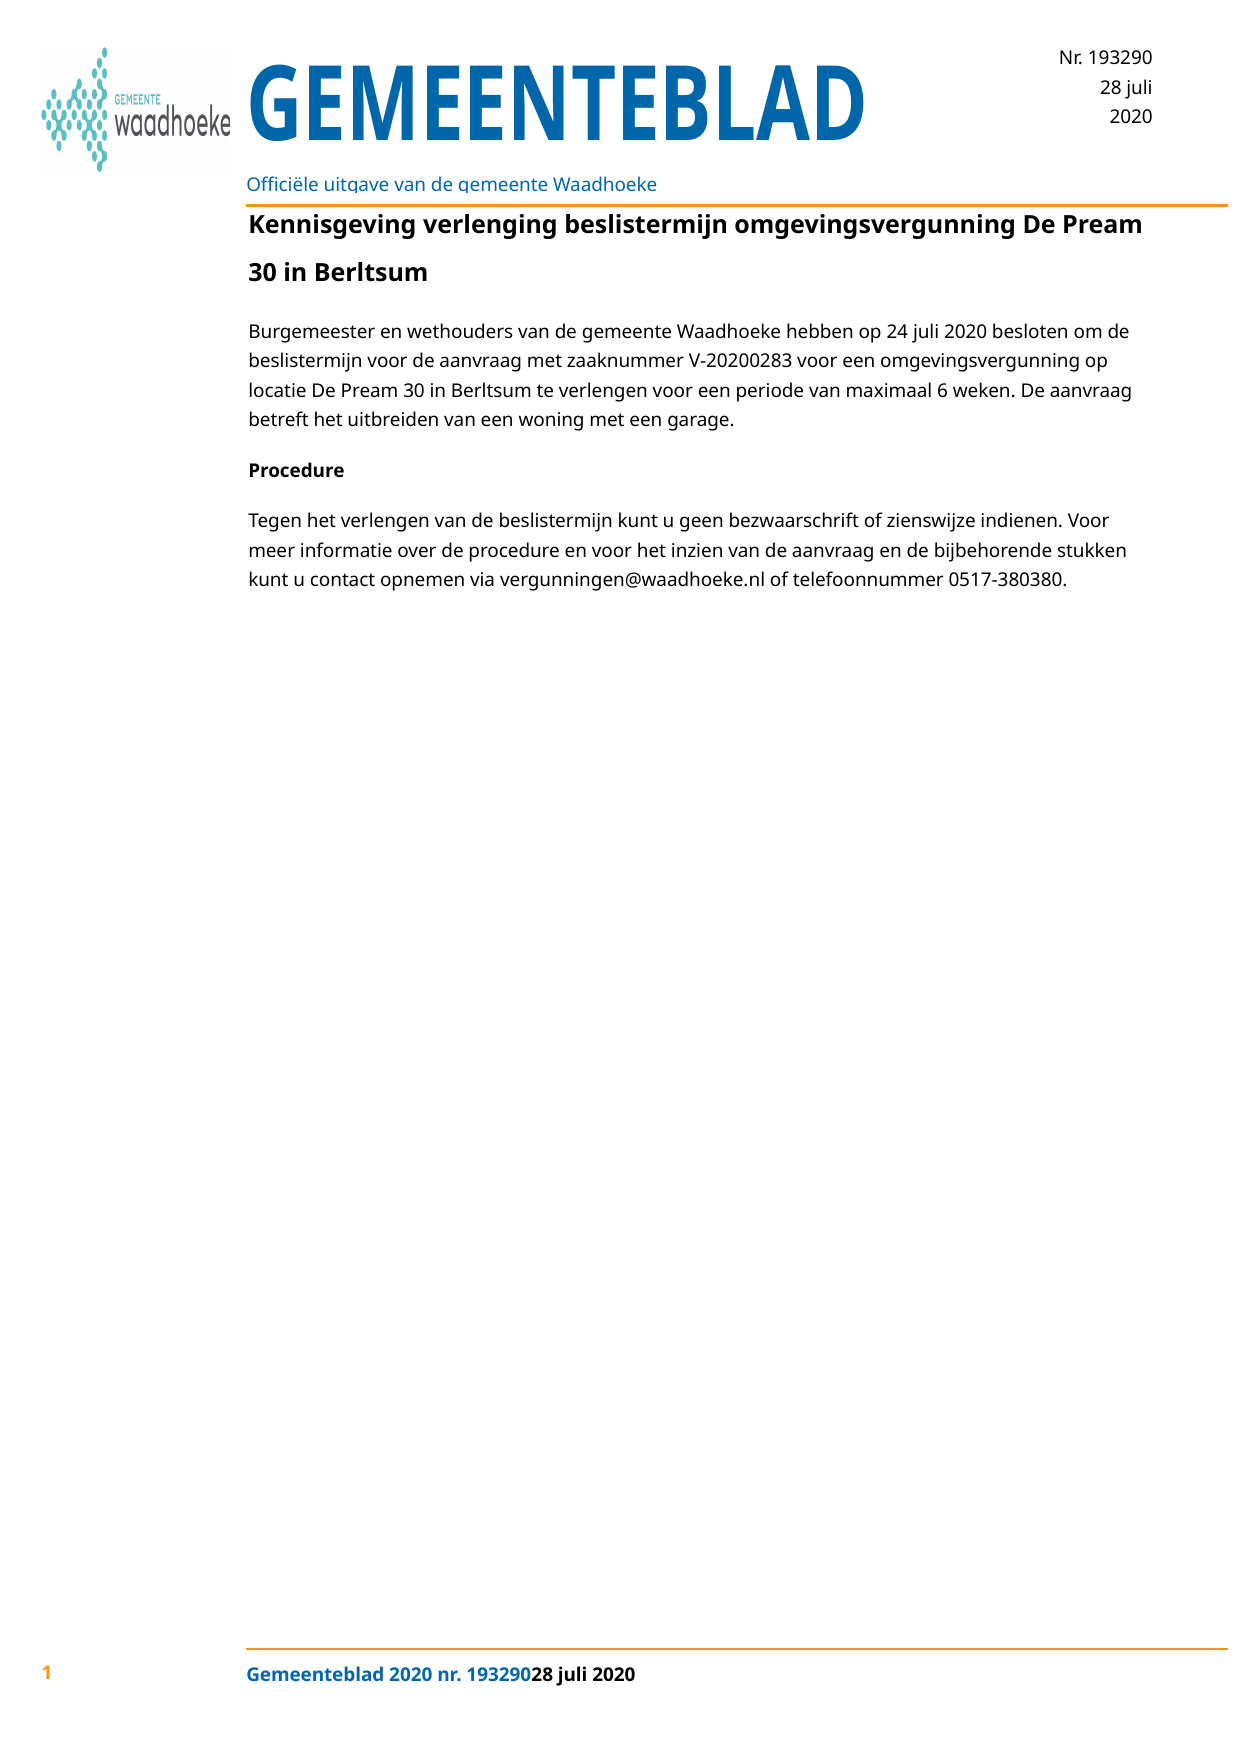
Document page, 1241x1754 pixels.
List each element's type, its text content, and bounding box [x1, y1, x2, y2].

text Burgemeester en wethouders van de gemeente Waadhoeke hebben op 24 juli 2020 besloten om de beslistermijn voor de aanvraag met zaaknummer V-20200283 voor een omgevingsvergunning op locatie De Pream 30 in Berltsum te verlengen voor een periode van maximaal 6 weken. De aanvraag betreft het uitbreiden van een woning met een garage. [248, 318, 1152, 432]
text Kennisgeving verlenging beslistermijn omgevingsvergunning De Pream 30 in Berltsum [248, 207, 1152, 288]
text Tegen het verlengen van de beslistermijn kunt u geen bezwaarschrift of zienswijze indienen. Voor meer informatie over de procedure en voor het inzien van de aanvraag en de bijbehorende stukken kunt u contact opnemen via vergunningen@waadhoeke.nl of telefoonnummer 0517-380380. [248, 507, 1152, 592]
text Procedure [248, 457, 1152, 483]
picture [41, 47, 231, 172]
